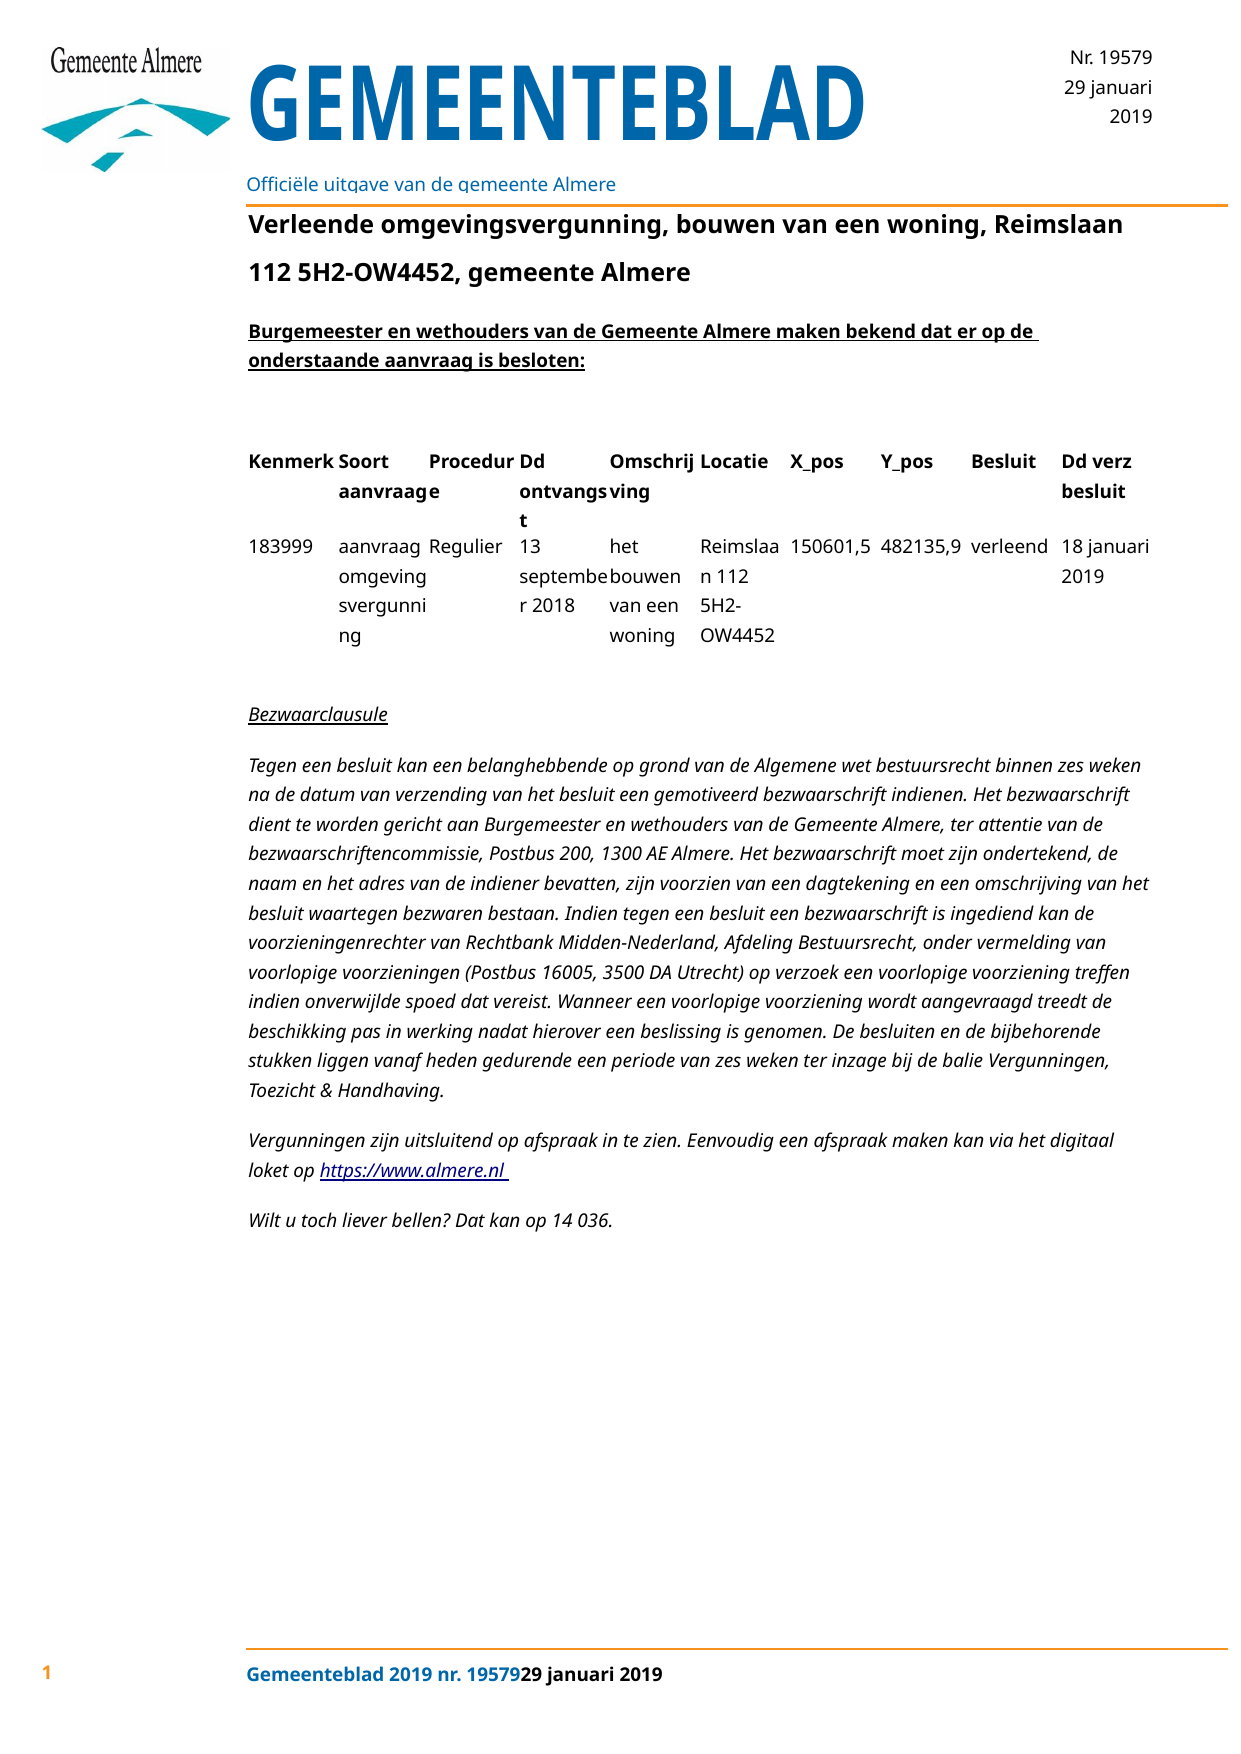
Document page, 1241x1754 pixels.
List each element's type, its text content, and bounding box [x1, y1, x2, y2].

table_cell 183999 [248, 533, 338, 648]
table_cell Regulier [429, 533, 519, 648]
table_cell aanvraag omgevingsvergunning [338, 533, 429, 648]
table_header Kenmerk [248, 449, 338, 533]
text Burgemeester en wethouders van de Gemeente Almere maken bekend dat er op de onderstaande aanvraag is besloten: [248, 318, 1152, 373]
table_header Procedure [429, 449, 519, 533]
table_cell 18 januari 2019 [1061, 533, 1152, 648]
table_header Y_pos [881, 449, 971, 533]
text Wilt u toch liever bellen? Dat kan op 14 036. [248, 1208, 1152, 1233]
table_cell Reimslaan 112 5H2-OW4452 [700, 533, 790, 648]
table_header Soort aanvraag [338, 449, 429, 533]
text Bezwaarclausule [248, 701, 1152, 727]
table_header X_pos [790, 449, 881, 533]
text Tegen een besluit kan een belanghebbende op grond van de Algemene wet bestuursrecht binnen zes weken na de datum van verzending van het besluit een gemotiveerd bezwaarschrift indienen. Het bezwaarschrift dient te worden gericht aan Burgemeester en wethouders van de Gemeente Almere, ter attentie van de bezwaarschriftencommissie, Postbus 200, 1300 AE Almere. Het bezwaarschrift moet zijn ondertekend, de naam en het adres van de indiener bevatten, zijn voorzien van een dagtekening en een omschrijving van het besluit waartegen bezwaren bestaan. Indien tegen een besluit een bezwaarschrift is ingediend kan de voorzieningenrechter van Rechtbank Midden-Nederland, Afdeling Bestuursrecht, onder vermelding van voorlopige voorzieningen (Postbus 16005, 3500 DA Utrecht) op verzoek een voorlopige voorziening treffen indien onverwijlde spoed dat vereist. Wanneer een voorlopige voorziening wordt aangevraagd treedt de beschikking pas in werking nadat hierover een beslissing is genomen. De besluiten en de bijbehorende stukken liggen vanaf heden gedurende een periode van zes weken ter inzage bij de balie Vergunningen, Toezicht & Handhaving. [248, 752, 1152, 1103]
text Vergunningen zijn uitsluitend op afspraak in te zien. Eenvoudig een afspraak maken kan via het digitaal loket op https://www.almere.nl [248, 1128, 1152, 1183]
table_header Besluit [971, 449, 1061, 533]
table_cell 13 september 2018 [519, 533, 609, 648]
table_cell verleend [971, 533, 1061, 648]
picture [41, 47, 231, 172]
table_header Dd verz besluit [1061, 449, 1152, 533]
table_header Dd ontvangst [519, 449, 609, 533]
table_header Locatie [700, 449, 790, 533]
text Verleende omgevingsvergunning, bouwen van een woning, Reimslaan 112 5H2-OW4452, gemeente Almere [248, 207, 1152, 288]
table_cell het bouwen van een woning [609, 533, 700, 648]
table_header Omschrijving [609, 449, 700, 533]
table_cell 150601,5 [790, 533, 881, 648]
table_cell 482135,9 [881, 533, 971, 648]
